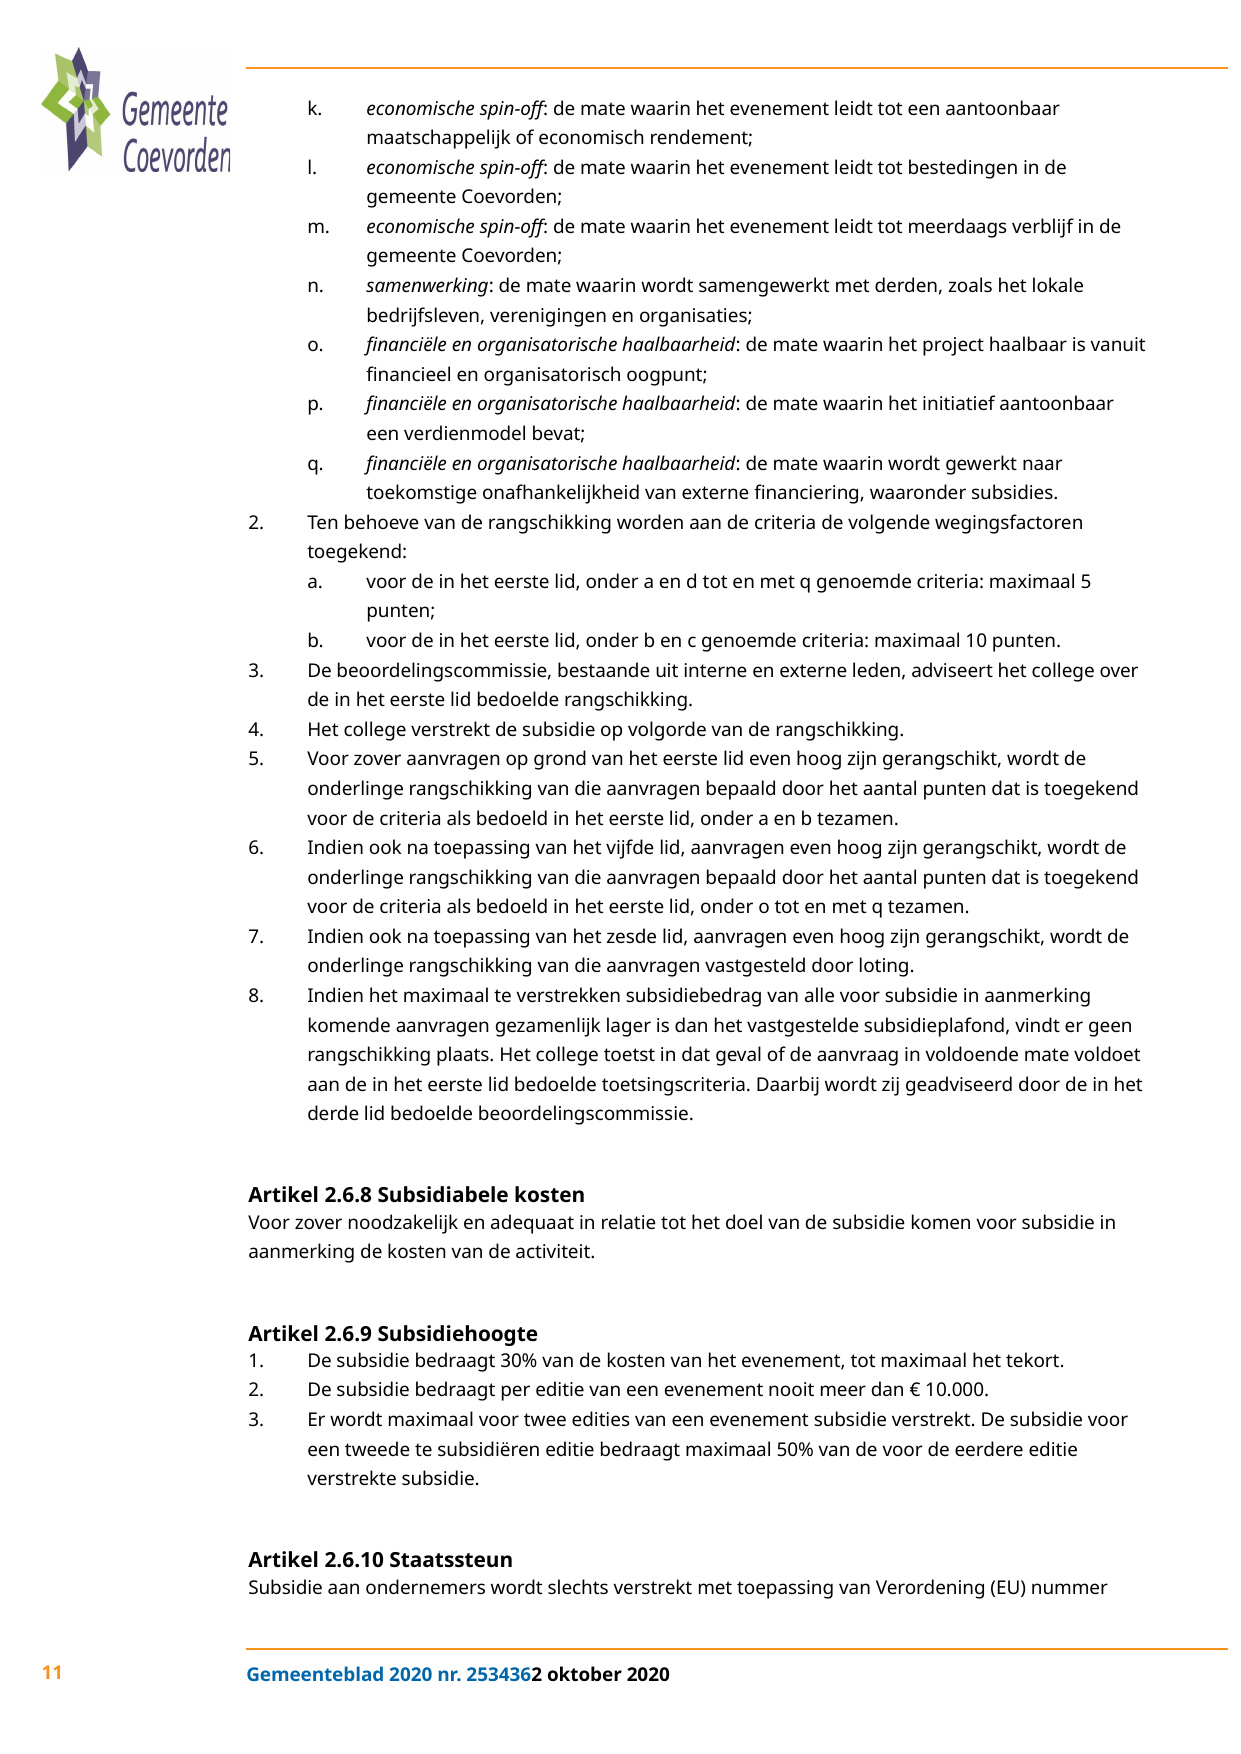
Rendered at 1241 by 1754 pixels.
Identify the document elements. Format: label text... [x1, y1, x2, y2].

list Indien het maximaal te verstrekken subsidiebedrag van alle voor subsidie in aanmerking komende aanvragen gezamenlijk lager is dan het vastgestelde subsidieplafond, vindt er geen rangschikking plaats. Het college toetst in dat geval of de aanvraag in voldoende mate voldoet aan de in het eerste lid bedoelde toetsingscriteria. Daarbij wordt zij geadviseerd door de in het derde lid bedoelde beoordelingscommissie. [248, 982, 1152, 1126]
list Indien ook na toepassing van het vijfde lid, aanvragen even hoog zijn gerangschikt, wordt de onderlinge rangschikking van die aanvragen bepaald door het aantal punten dat is toegekend voor de criteria als bedoeld in het eerste lid, onder o tot en met q tezamen. [248, 834, 1152, 919]
list financiële en organisatorische haalbaarheid: de mate waarin wordt gewerkt naar toekomstige onafhankelijkheid van externe financiering, waaronder subsidies. [307, 450, 1152, 505]
list voor de in het eerste lid, onder a en d tot en met q genoemde criteria: maximaal 5 punten; [307, 568, 1152, 623]
list economische spin-off: de mate waarin het evenement leidt tot bestedingen in de gemeente Coevorden; [307, 154, 1152, 209]
text Voor zover noodzakelijk en adequaat in relatie tot het doel van de subsidie komen voor subsidie in aanmerking de kosten van de activiteit. [248, 1209, 1152, 1264]
text Artikel 2.6.8 Subsidiabele kosten [248, 1181, 1152, 1209]
list economische spin-off: de mate waarin het evenement leidt tot een aantoonbaar maatschappelijk of economisch rendement; [307, 95, 1152, 150]
list De subsidie bedraagt per editie van een evenement nooit meer dan € 10.000. [248, 1377, 1152, 1402]
list samenwerking: de mate waarin wordt samengewerkt met derden, zoals het lokale bedrijfsleven, verenigingen en organisaties; [307, 272, 1152, 328]
list Het college verstrekt de subsidie op volgorde van de rangschikking. [248, 716, 1152, 742]
list De beoordelingscommissie, bestaande uit interne en externe leden, adviseert het college over de in het eerste lid bedoelde rangschikking. [248, 657, 1152, 712]
list financiële en organisatorische haalbaarheid: de mate waarin het project haalbaar is vanuit financieel en organisatorisch oogpunt; [307, 331, 1152, 387]
list Ten behoeve van de rangschikking worden aan de criteria de volgende wegingsfactoren toegekend: [248, 509, 1152, 564]
text Artikel 2.6.10 Staatssteun [248, 1545, 1152, 1574]
list Indien ook na toepassing van het zesde lid, aanvragen even hoog zijn gerangschikt, wordt de onderlinge rangschikking van die aanvragen vastgesteld door loting. [248, 923, 1152, 978]
list De subsidie bedraagt 30% van de kosten van het evenement, tot maximaal het tekort. [248, 1347, 1152, 1373]
text Subsidie aan ondernemers wordt slechts verstrekt met toepassing van Verordening (EU) nummer [248, 1574, 1152, 1599]
text Artikel 2.6.9 Subsidiehoogte [248, 1319, 1152, 1347]
list economische spin-off: de mate waarin het evenement leidt tot meerdaags verblijf in de gemeente Coevorden; [307, 213, 1152, 268]
list voor de in het eerste lid, onder b en c genoemde criteria: maximaal 10 punten. [307, 627, 1152, 653]
picture [41, 47, 231, 172]
list Voor zover aanvragen op grond van het eerste lid even hoog zijn gerangschikt, wordt de onderlinge rangschikking van die aanvragen bepaald door het aantal punten dat is toegekend voor de criteria als bedoeld in het eerste lid, onder a en b tezamen. [248, 746, 1152, 831]
list financiële en organisatorische haalbaarheid: de mate waarin het initiatief aantoonbaar een verdienmodel bevat; [307, 391, 1152, 446]
list Er wordt maximaal voor twee edities van een evenement subsidie verstrekt. De subsidie voor een tweede te subsidiëren editie bedraagt maximaal 50% van de voor de eerdere editie verstrekte subsidie. [248, 1406, 1152, 1491]
